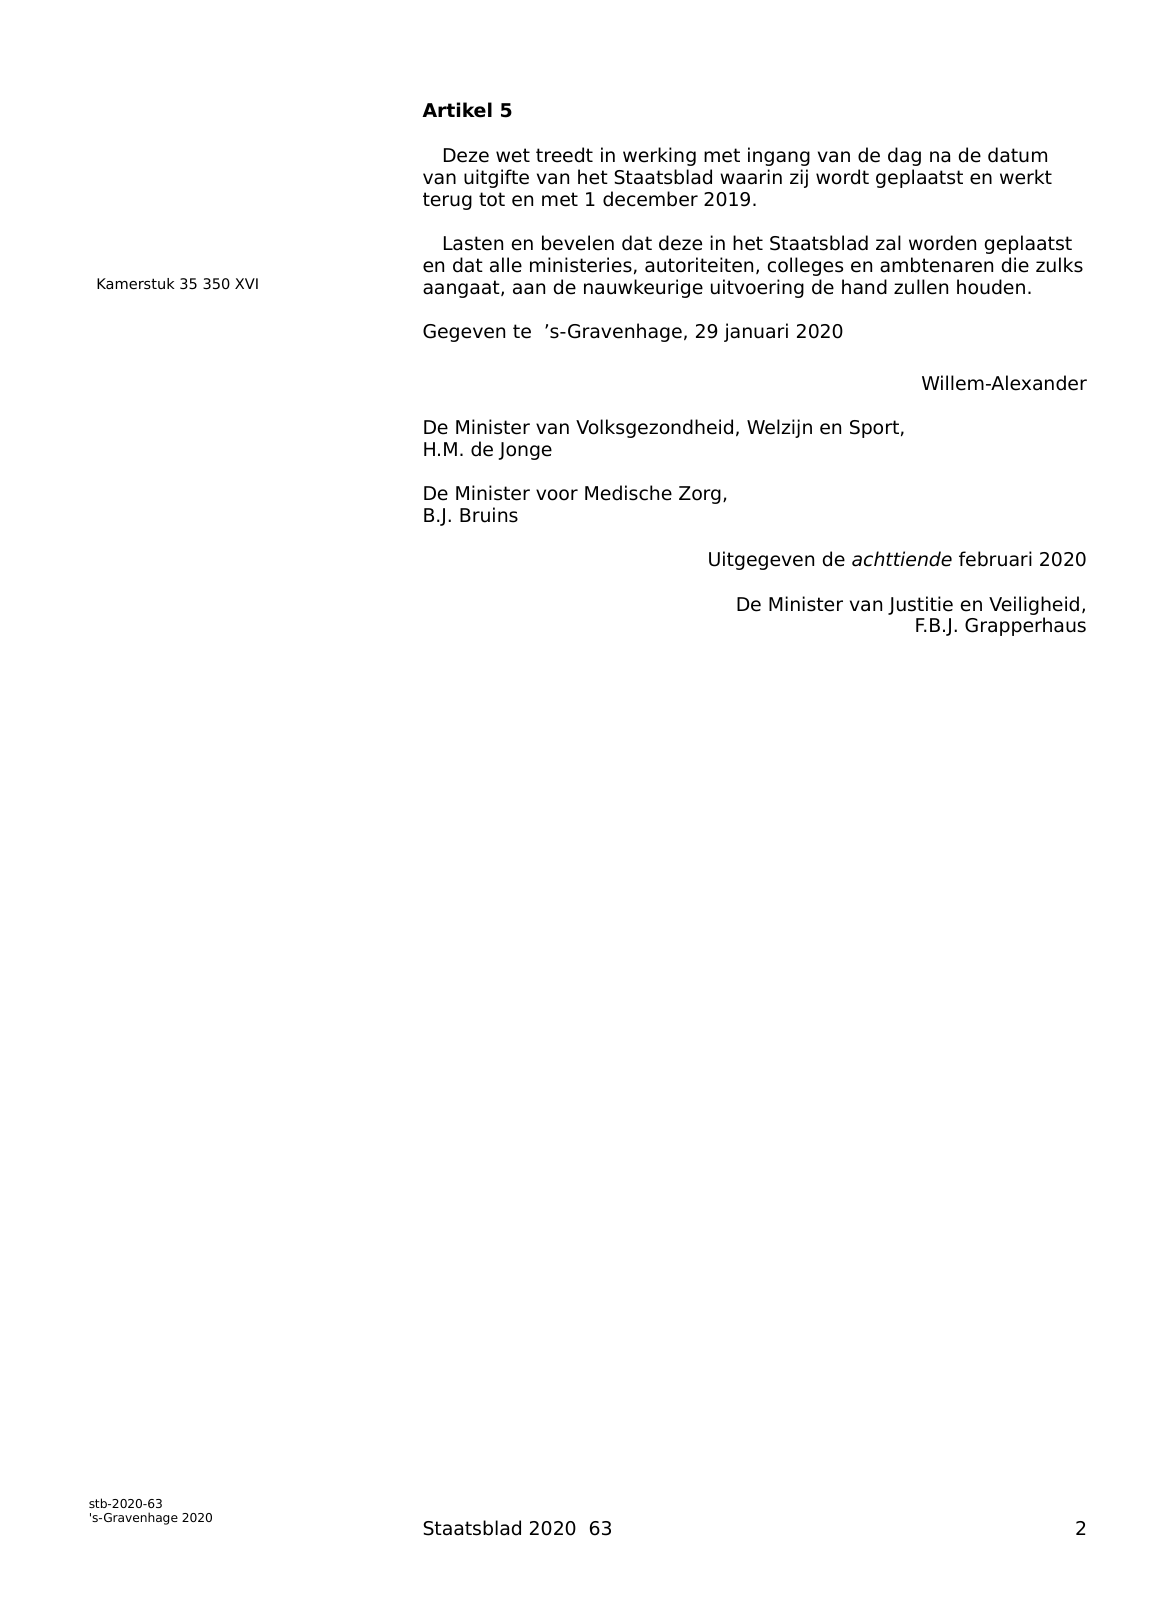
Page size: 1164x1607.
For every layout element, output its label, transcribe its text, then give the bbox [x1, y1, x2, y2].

text Kamerstuk 35 350 XVI [77, 276, 396, 293]
text De Minister van Justitie en Veiligheid, F.B.J. Grapperhaus [422, 593, 1087, 637]
text De Minister van Volksgezondheid, Welzijn en Sport, H.M. de Jonge [422, 417, 1087, 461]
text Willem-Alexander [422, 373, 1087, 395]
text Uitgegeven de achttiende februari 2020 [422, 549, 1087, 571]
text Deze wet treedt in werking met ingang van de dag na de datum van uitgifte van het Staatsblad waarin zij wordt geplaatst en werkt terug tot en met 1 december 2019. [422, 144, 1087, 211]
text Gegeven te ’s-Gravenhage, 29 januari 2020 [422, 321, 1087, 343]
text 's-Gravenhage 2020 [88, 1511, 323, 1525]
subtitle Artikel 5 [422, 100, 1087, 122]
text Lasten en bevelen dat deze in het Staatsblad zal worden geplaatst en dat alle ministeries, autoriteiten, colleges en ambtenaren die zulks aangaat, aan de nauwkeurige uitvoering de hand zullen houden. [422, 233, 1087, 299]
text stb-2020-63 [88, 1497, 323, 1511]
text De Minister voor Medische Zorg, B.J. Bruins [422, 483, 1087, 527]
